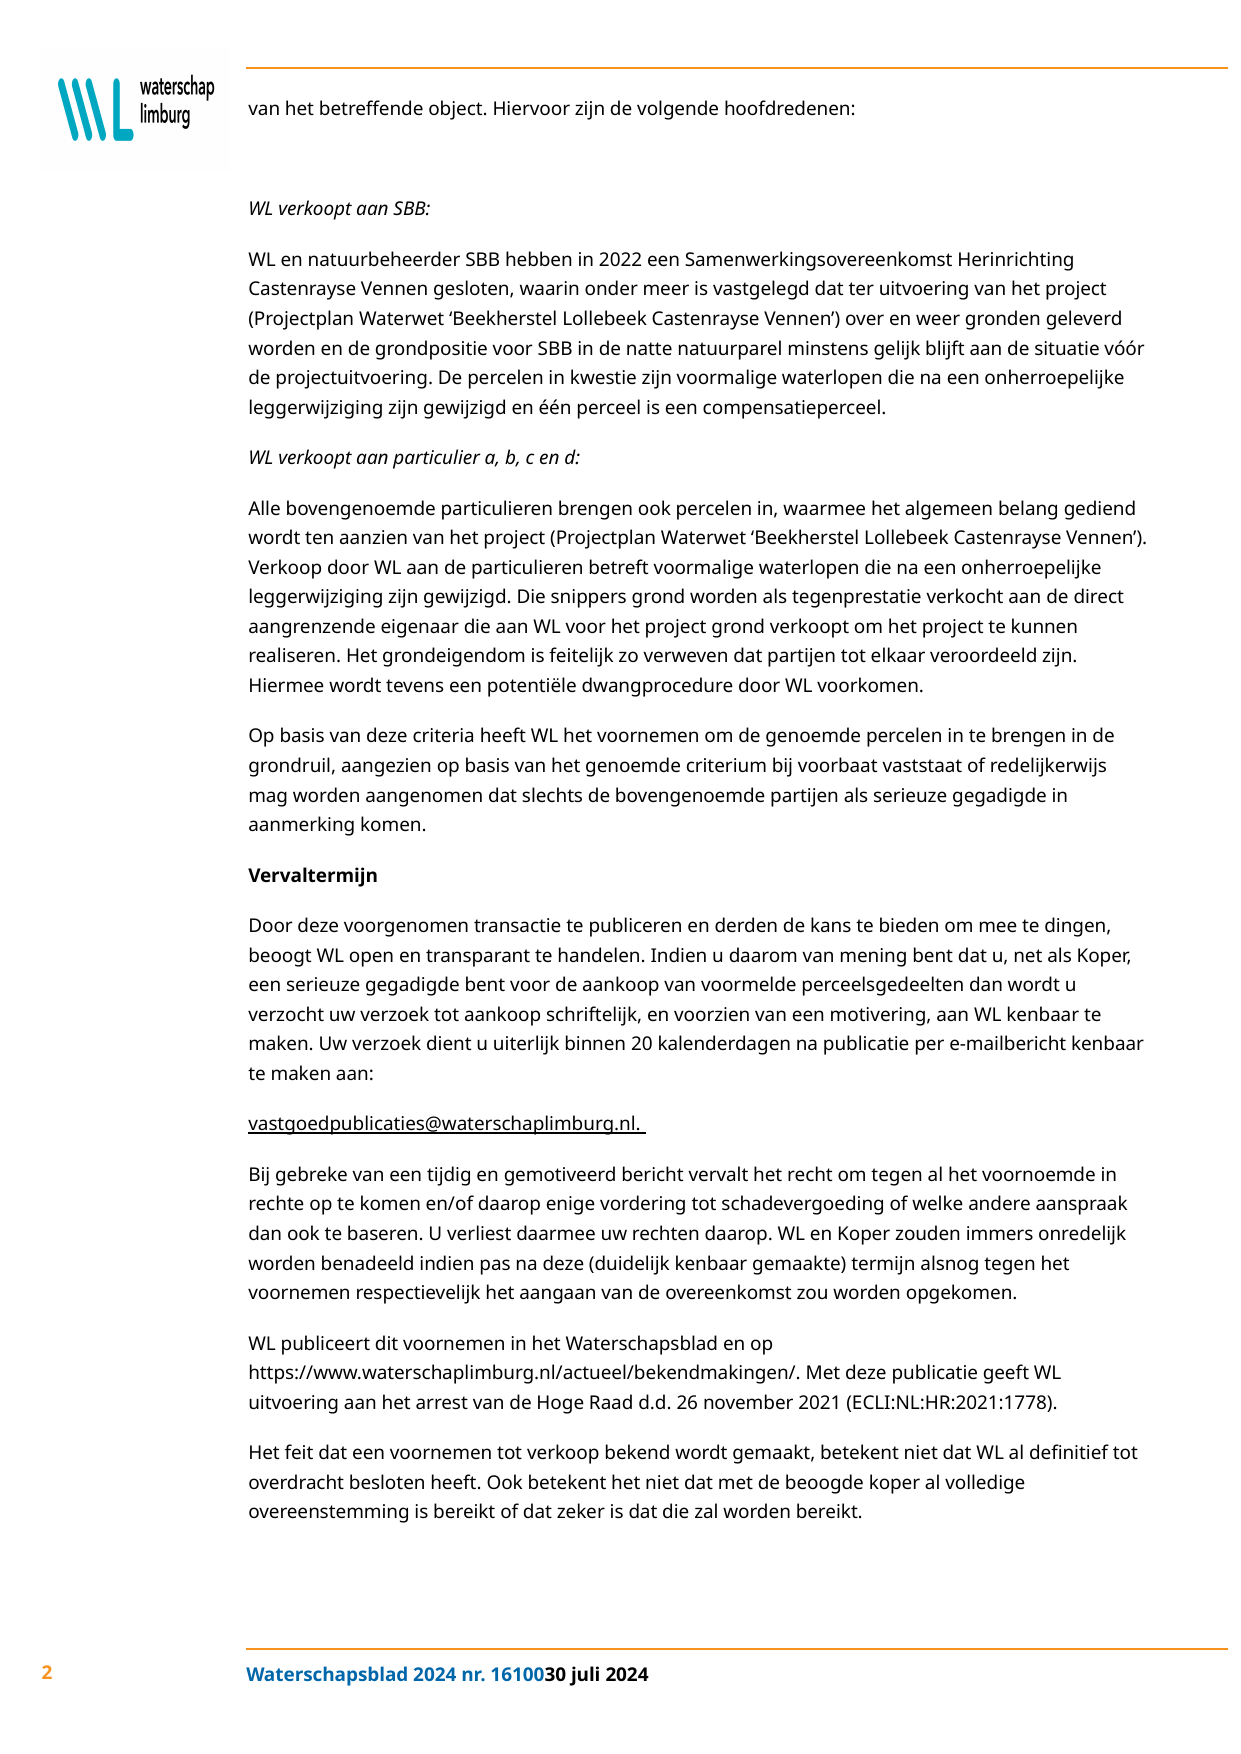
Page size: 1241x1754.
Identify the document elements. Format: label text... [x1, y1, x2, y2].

text Alle bovengenoemde particulieren brengen ook percelen in, waarmee het algemeen belang gediend wordt ten aanzien van het project (Projectplan Waterwet ‘Beekherstel Lollebeek Castenrayse Vennen’). Verkoop door WL aan de particulieren betreft voormalige waterlopen die na een onherroepelijke leggerwijziging zijn gewijzigd. Die snippers grond worden als tegenprestatie verkocht aan de direct aangrenzende eigenaar die aan WL voor het project grond verkoopt om het project te kunnen realiseren. Het grondeigendom is feitelijk zo verweven dat partijen tot elkaar veroordeeld zijn. Hiermee wordt tevens een potentiële dwangprocedure door WL voorkomen. [248, 495, 1152, 698]
text Door deze voorgenomen transactie te publiceren en derden de kans te bieden om mee te dingen, beoogt WL open en transparant te handelen. Indien u daarom van mening bent dat u, net als Koper, een serieuze gegadigde bent voor de aankoop van voormelde perceelsgedeelten dan wordt u verzocht uw verzoek tot aankoop schriftelijk, en voorzien van een motivering, aan WL kenbaar te maken. Uw verzoek dient u uiterlijk binnen 20 kalenderdagen na publicatie per e-mailbericht kenbaar te maken aan: [248, 912, 1152, 1086]
picture [41, 47, 231, 172]
text WL verkoopt aan particulier a, b, c en d: [248, 444, 1152, 470]
text Op basis van deze criteria heeft WL het voornemen om de genoemde percelen in te brengen in de grondruil, aangezien op basis van het genoemde criterium bij voorbaat vaststaat of redelijkerwijs mag worden aangenomen dat slechts de bovengenoemde partijen als serieuze gegadigde in aanmerking komen. [248, 723, 1152, 837]
text Het feit dat een voornemen tot verkoop bekend wordt gemaakt, betekent niet dat WL al definitief tot overdracht besloten heeft. Ook betekent het niet dat met de beoogde koper al volledige overeenstemming is bereikt of dat zeker is dat die zal worden bereikt. [248, 1439, 1152, 1524]
text van het betreffende object. Hiervoor zijn de volgende hoofdredenen: [248, 95, 1152, 121]
text WL verkoopt aan SBB: [248, 196, 1152, 221]
text vastgoedpublicaties@waterschaplimburg.nl. [248, 1111, 1152, 1136]
text Vervaltermijn [248, 862, 1152, 888]
text WL publiceert dit voornemen in het Waterschapsblad en op https://www.waterschaplimburg.nl/actueel/bekendmakingen/. Met deze publicatie geeft WL uitvoering aan het arrest van de Hoge Raad d.d. 26 november 2021 (ECLI:NL:HR:2021:1778). [248, 1330, 1152, 1415]
text WL en natuurbeheerder SBB hebben in 2022 een Samenwerkingsovereenkomst Herinrichting Castenrayse Vennen gesloten, waarin onder meer is vastgelegd dat ter uitvoering van het project (Projectplan Waterwet ‘Beekherstel Lollebeek Castenrayse Vennen’) over en weer gronden geleverd worden en de grondpositie voor SBB in de natte natuurparel minstens gelijk blijft aan de situatie vóór de projectuitvoering. De percelen in kwestie zijn voormalige waterlopen die na een onherroepelijke leggerwijziging zijn gewijzigd en één perceel is een compensatieperceel. [248, 246, 1152, 420]
text Bij gebreke van een tijdig en gemotiveerd bericht vervalt het recht om tegen al het voornoemde in rechte op te komen en/of daarop enige vordering tot schadevergoeding of welke andere aanspraak dan ook te baseren. U verliest daarmee uw rechten daarop. WL en Koper zouden immers onredelijk worden benadeeld indien pas na deze (duidelijk kenbaar gemaakte) termijn alsnog tegen het voornemen respectievelijk het aangaan van de overeenkomst zou worden opgekomen. [248, 1161, 1152, 1305]
